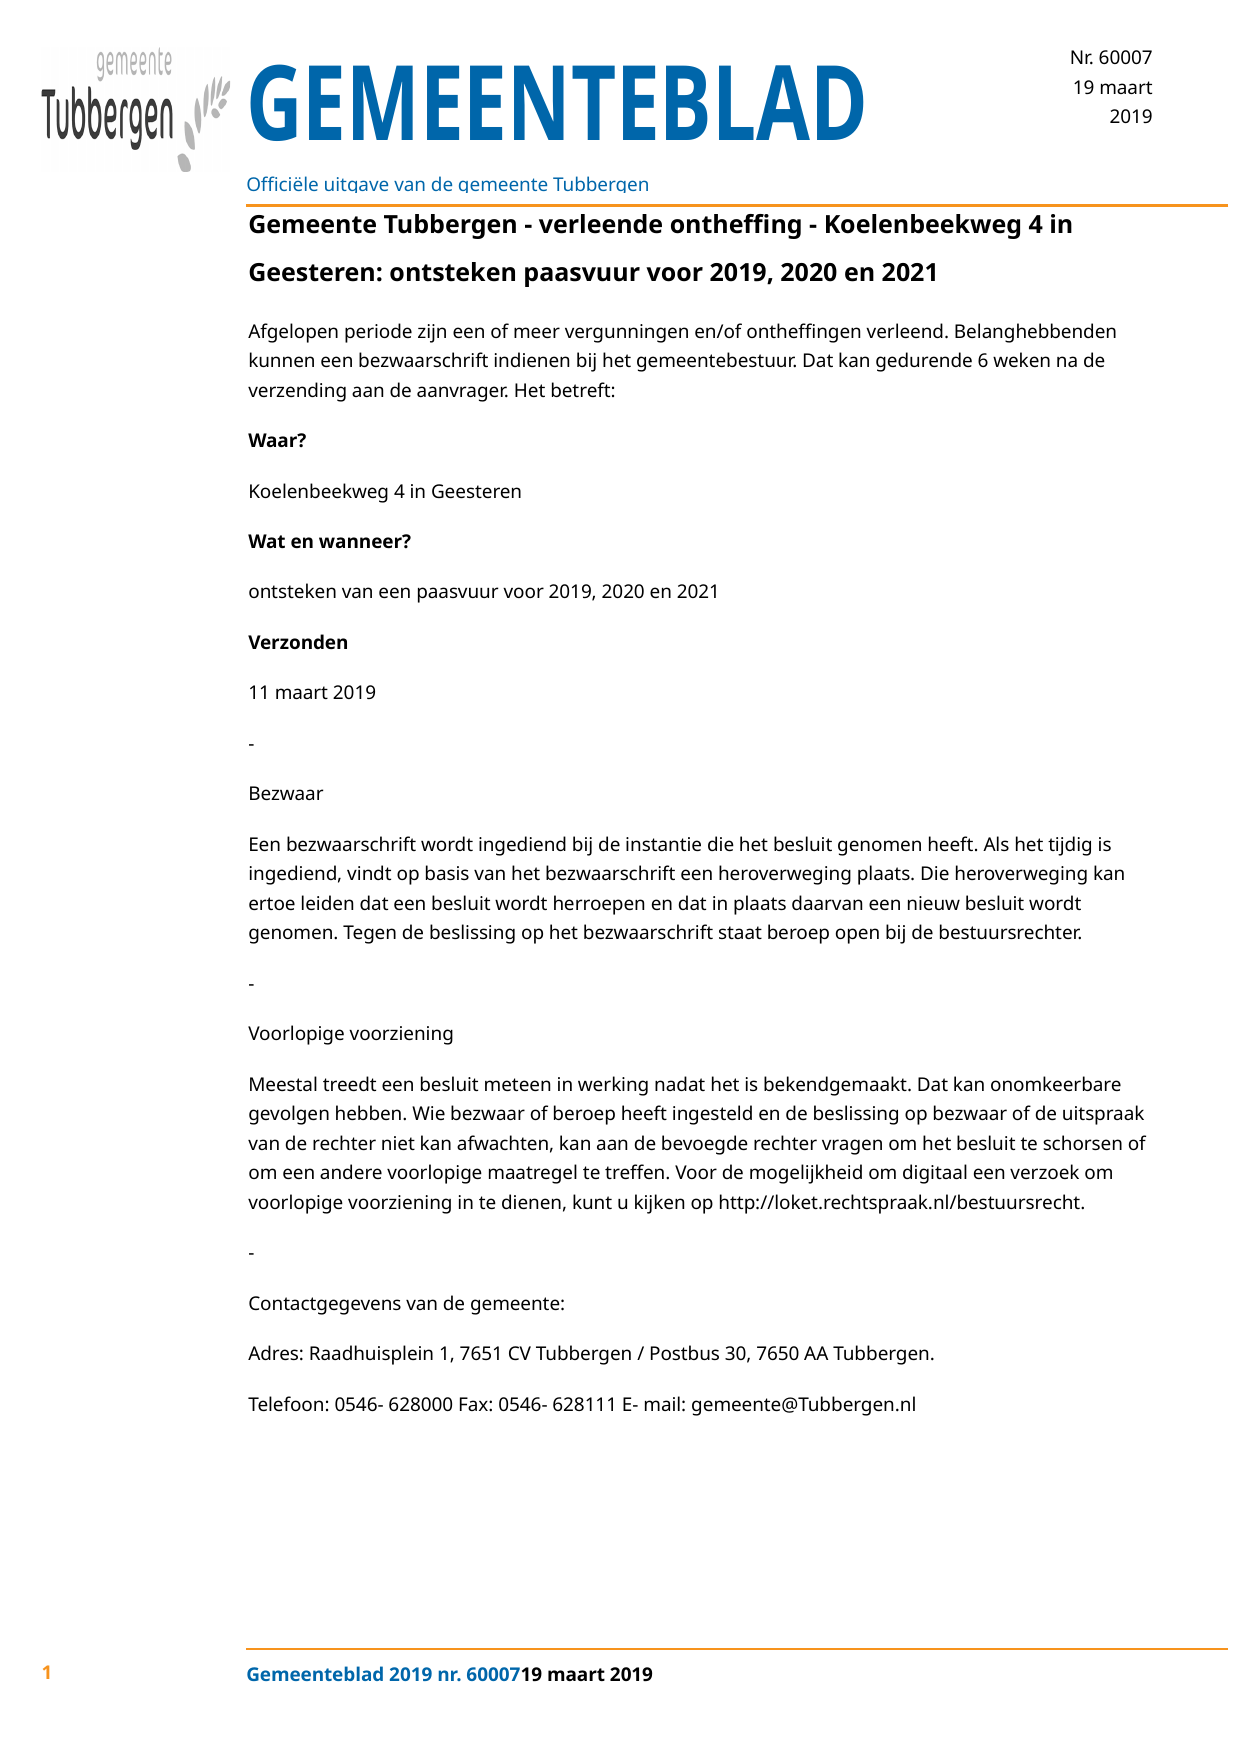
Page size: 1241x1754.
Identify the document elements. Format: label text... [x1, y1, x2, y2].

text Verzonden [248, 629, 1152, 655]
text ontsteken van een paasvuur voor 2019, 2020 en 2021 [248, 579, 1152, 604]
text Meestal treedt een besluit meteen in werking nadat het is bekendgemaakt. Dat kan onomkeerbare gevolgen hebben. Wie bezwaar of beroep heeft ingesteld en de beslissing op bezwaar of de uitspraak van de rechter niet kan afwachten, kan aan de bevoegde rechter vragen om het besluit te schorsen of om een andere voorlopige maatregel te treffen. Voor de mogelijkheid om digitaal een verzoek om voorlopige voorziening in te dienen, kunt u kijken op http://loket.rechtspraak.nl/bestuursrecht. [248, 1071, 1152, 1215]
text Contactgegevens van de gemeente: [248, 1290, 1152, 1316]
text Een bezwaarschrift wordt ingediend bij de instantie die het besluit genomen heeft. Als het tijdig is ingediend, vindt op basis van het bezwaarschrift een heroverweging plaats. Die heroverweging kan ertoe leiden dat een besluit wordt herroepen en dat in plaats daarvan een nieuw besluit wordt genomen. Tegen de beslissing op het bezwaarschrift staat beroep open bij de bestuursrechter. [248, 831, 1152, 945]
text Adres: Raadhuisplein 1, 7651 CV Tubbergen / Postbus 30, 7650 AA Tubbergen. [248, 1340, 1152, 1366]
text 11 maart 2019 [248, 679, 1152, 705]
text Telefoon: 0546- 628000 Fax: 0546- 628111 E- mail: gemeente@Tubbergen.nl [248, 1391, 1152, 1417]
text Afgelopen periode zijn een of meer vergunningen en/of ontheffingen verleend. Belanghebbenden kunnen een bezwaarschrift indienen bij het gemeentebestuur. Dat kan gedurende 6 weken na de verzending aan de aanvrager. Het betreft: [248, 318, 1152, 403]
text - [248, 1239, 1152, 1265]
text Bezwaar [248, 780, 1152, 806]
text - [248, 970, 1152, 996]
text - [248, 730, 1152, 756]
text Waar? [248, 427, 1152, 453]
text Koelenbeekweg 4 in Geesteren [248, 478, 1152, 504]
text Voorlopige voorziening [248, 1020, 1152, 1046]
picture [41, 47, 231, 172]
text Gemeente Tubbergen - verleende ontheffing - Koelenbeekweg 4 in Geesteren: ontsteken paasvuur voor 2019, 2020 en 2021 [248, 207, 1152, 288]
text Wat en wanneer? [248, 528, 1152, 554]
